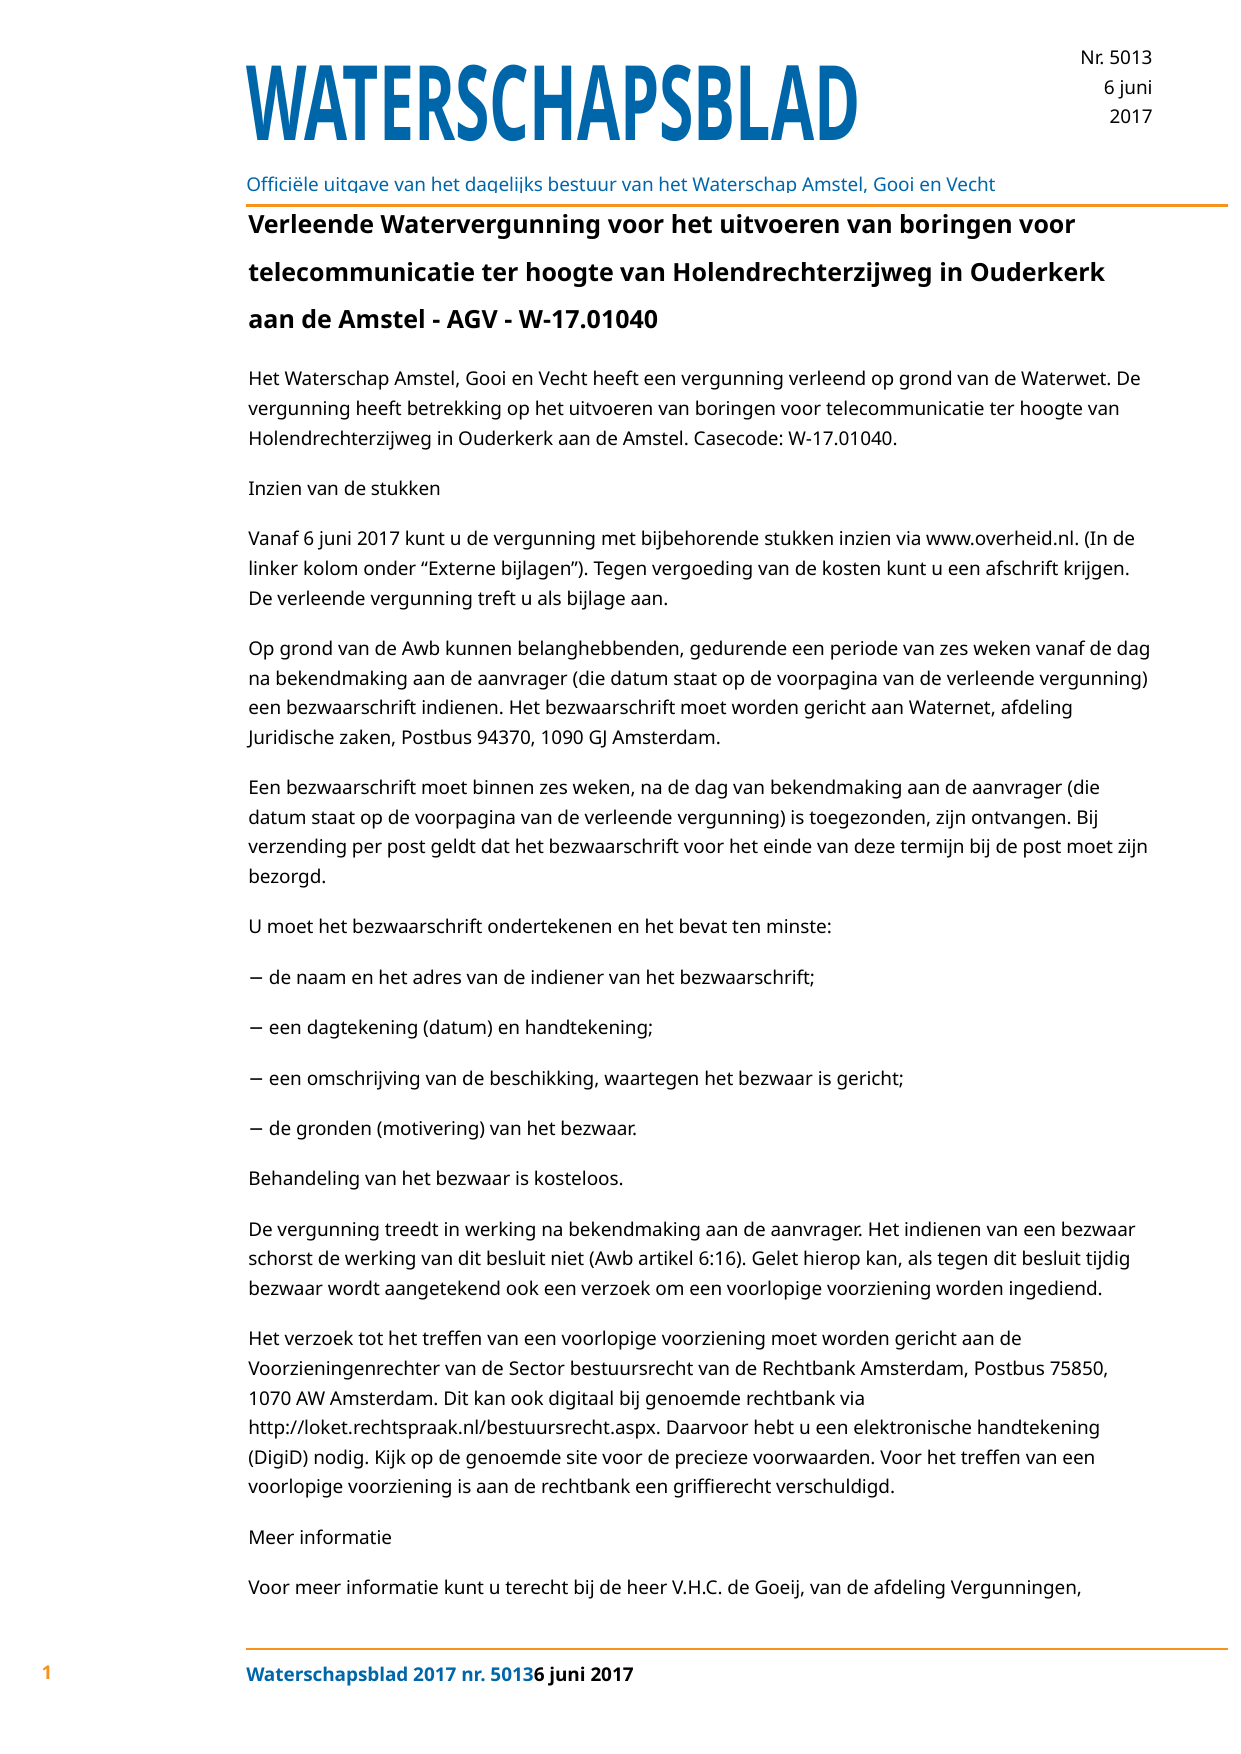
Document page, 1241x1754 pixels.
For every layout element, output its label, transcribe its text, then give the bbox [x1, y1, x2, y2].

picture [41, 47, 231, 172]
text Meer informatie [248, 1524, 1152, 1549]
text Het verzoek tot het treffen van een voorlopige voorziening moet worden gericht aan de Voorzieningenrechter van de Sector bestuursrecht van de Rechtbank Amsterdam, Postbus 75850, 1070 AW Amsterdam. Dit kan ook digitaal bij genoemde rechtbank via http://loket.rechtspraak.nl/bestuursrecht.aspx. Daarvoor hebt u een elektronische handtekening (DigiD) nodig. Kijk op de genoemde site voor de precieze voorwaarden. Voor het treffen van een voorlopige voorziening is aan de rechtbank een griffierecht verschuldigd. [248, 1326, 1152, 1499]
text Het Waterschap Amstel, Gooi en Vecht heeft een vergunning verleend op grond van de Waterwet. De vergunning heeft betrekking op het uitvoeren van boringen voor telecommunicatie ter hoogte van Holendrechterzijweg in Ouderkerk aan de Amstel. Casecode: W-17.01040. [248, 366, 1152, 450]
text Vanaf 6 juni 2017 kunt u de vergunning met bijbehorende stukken inzien via www.overheid.nl. (In de linker kolom onder “Externe bijlagen”). Tegen vergoeding van de kosten kunt u een afschrift krijgen. De verleende vergunning treft u als bijlage aan. [248, 526, 1152, 610]
text De vergunning treedt in werking na bekendmaking aan de aanvrager. Het indienen van een bezwaar schorst de werking van dit besluit niet (Awb artikel 6:16). Gelet hierop kan, als tegen dit besluit tijdig bezwaar wordt aangetekend ook een verzoek om een voorlopige voorziening worden ingediend. [248, 1216, 1152, 1301]
text − een omschrijving van de beschikking, waartegen het bezwaar is gericht; [248, 1065, 1152, 1090]
text Een bezwaarschrift moet binnen zes weken, na de dag van bekendmaking aan de aanvrager (die datum staat op de voorpagina van de verleende vergunning) is toegezonden, zijn ontvangen. Bij verzending per post geldt dat het bezwaarschrift voor het einde van deze termijn bij de post moet zijn bezorgd. [248, 774, 1152, 889]
text − een dagtekening (datum) en handtekening; [248, 1014, 1152, 1040]
text Op grond van de Awb kunnen belanghebbenden, gedurende een periode van zes weken vanaf de dag na bekendmaking aan de aanvrager (die datum staat op de voorpagina van de verleende vergunning) een bezwaarschrift indienen. Het bezwaarschrift moet worden gericht aan Waternet, afdeling Juridische zaken, Postbus 94370, 1090 GJ Amsterdam. [248, 635, 1152, 749]
text Voor meer informatie kunt u terecht bij de heer V.H.C. de Goeij, van de afdeling Vergunningen, [248, 1574, 1152, 1600]
text U moet het bezwaarschrift ondertekenen en het bevat ten minste: [248, 913, 1152, 939]
text Behandeling van het bezwaar is kosteloos. [248, 1166, 1152, 1191]
text Verleende Watervergunning voor het uitvoeren van boringen voor telecommunicatie ter hoogte van Holendrechterzijweg in Ouderkerk aan de Amstel - AGV - W-17.01040 [248, 207, 1152, 336]
text Inzien van de stukken [248, 475, 1152, 501]
text − de gronden (motivering) van het bezwaar. [248, 1115, 1152, 1141]
text − de naam en het adres van de indiener van het bezwaarschrift; [248, 964, 1152, 989]
